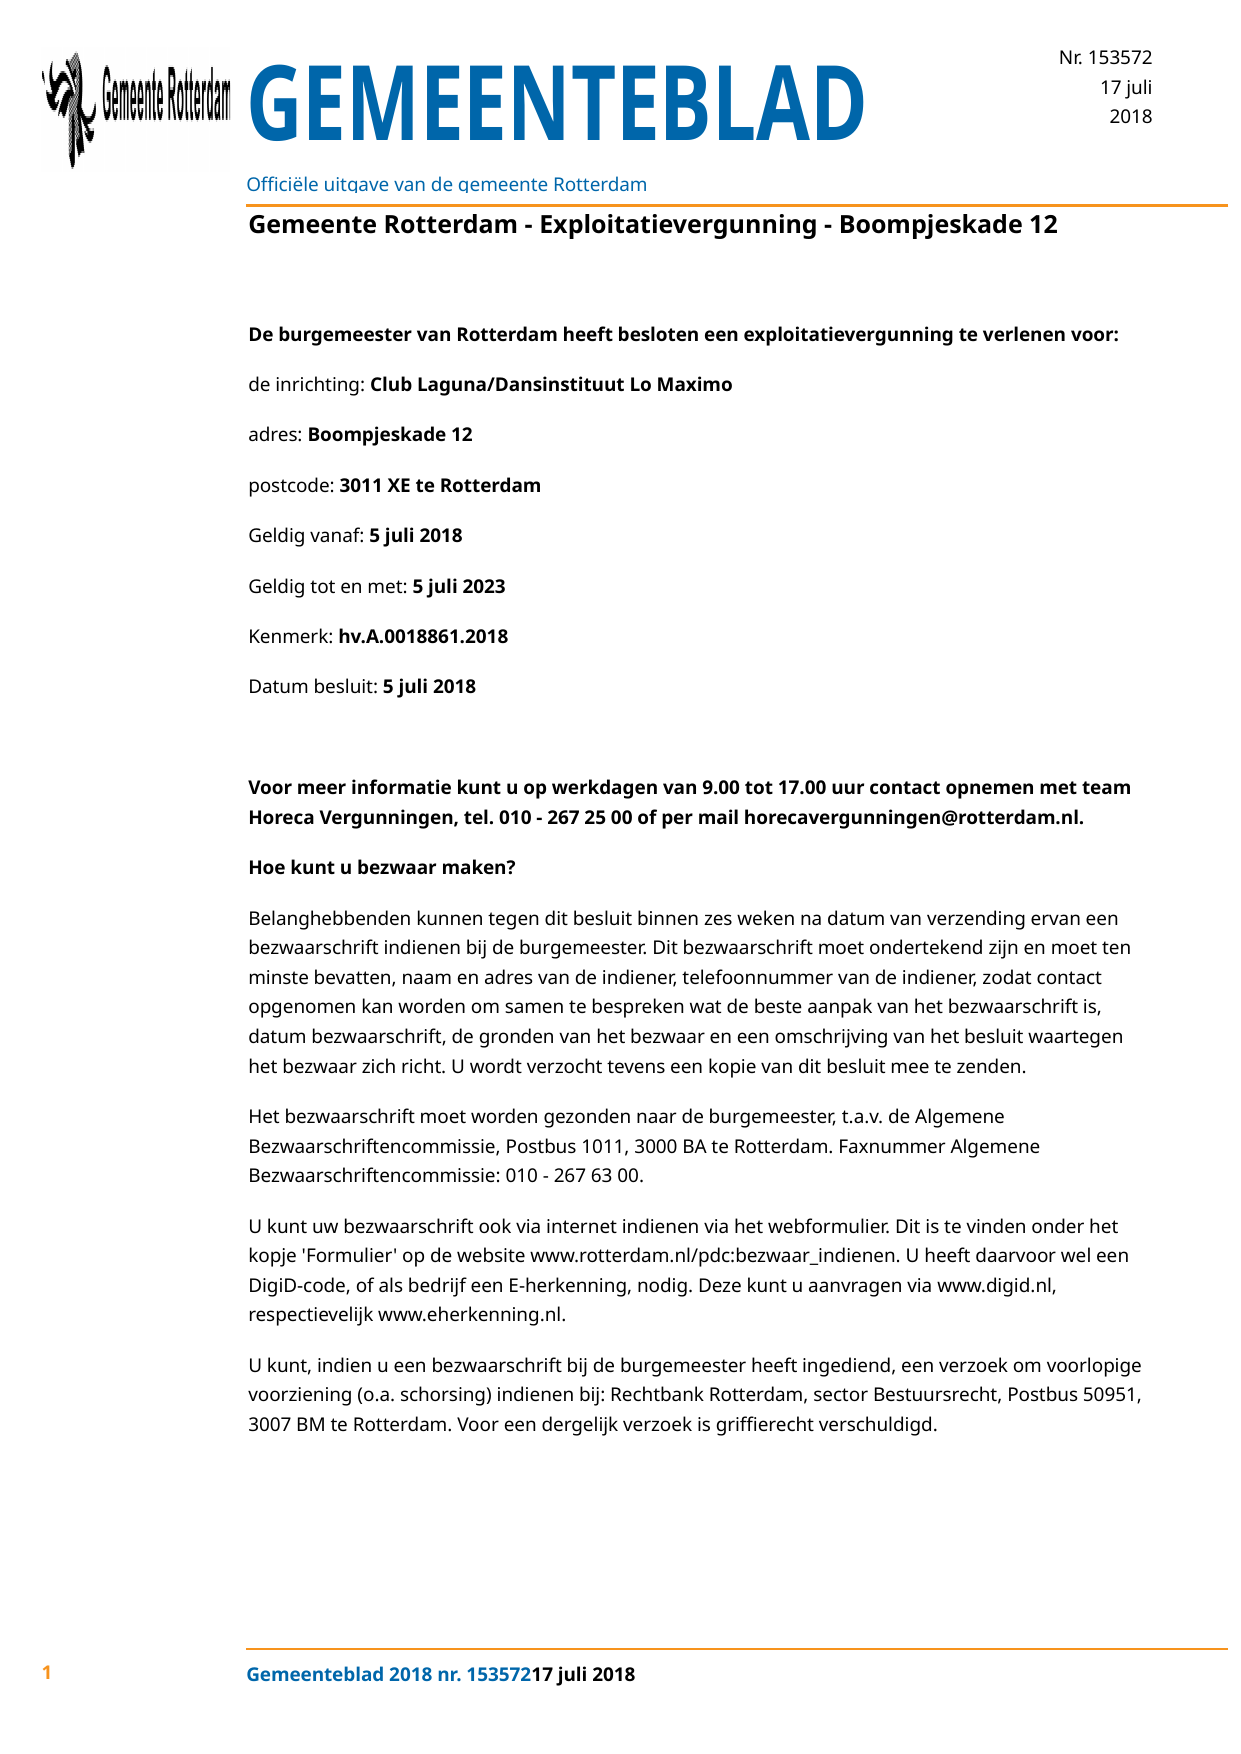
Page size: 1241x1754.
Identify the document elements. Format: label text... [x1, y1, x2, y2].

text Belanghebbenden kunnen tegen dit besluit binnen zes weken na datum van verzending ervan een bezwaarschrift indienen bij de burgemeester. Dit bezwaarschrift moet ondertekend zijn en moet ten minste bevatten, naam en adres van de indiener, telefoonnummer van de indiener, zodat contact opgenomen kan worden om samen te bespreken wat de beste aanpak van het bezwaarschrift is, datum bezwaarschrift, de gronden van het bezwaar en een omschrijving van het besluit waartegen het bezwaar zich richt. U wordt verzocht tevens een kopie van dit besluit mee te zenden. [248, 905, 1152, 1078]
text Hoe kunt u bezwaar maken? [248, 854, 1152, 880]
text Het bezwaarschrift moet worden gezonden naar de burgemeester, t.a.v. de Algemene Bezwaarschriftencommissie, Postbus 1011, 3000 BA te Rotterdam. Faxnummer Algemene Bezwaarschriftencommissie: 010 - 267 63 00. [248, 1103, 1152, 1188]
text Geldig tot en met: 5 juli 2023 [248, 573, 1152, 598]
text U kunt uw bezwaarschrift ook via internet indienen via het webformulier. Dit is te vinden onder het kopje 'Formulier' op de website www.rotterdam.nl/pdc:bezwaar_indienen. U heeft daarvoor wel een DigiD-code, of als bedrijf een E-herkenning, nodig. Deze kunt u aanvragen via www.digid.nl, respectievelijk www.eherkenning.nl. [248, 1213, 1152, 1327]
text Voor meer informatie kunt u op werkdagen van 9.00 tot 17.00 uur contact opnemen met team Horeca Vergunningen, tel. 010 - 267 25 00 of per mail horecavergunningen@rotterdam.nl. [248, 774, 1152, 830]
text U kunt, indien u een bezwaarschrift bij de burgemeester heeft ingediend, een verzoek om voorlopige voorziening (o.a. schorsing) indienen bij: Rechtbank Rotterdam, sector Bestuursrecht, Postbus 50951, 3007 BM te Rotterdam. Voor een dergelijk verzoek is griffierecht verschuldigd. [248, 1352, 1152, 1437]
text Kenmerk: hv.A.0018861.2018 [248, 623, 1152, 649]
text Gemeente Rotterdam - Exploitatievergunning - Boompjeskade 12 [248, 207, 1152, 241]
picture [41, 47, 231, 172]
text Datum besluit: 5 juli 2018 [248, 674, 1152, 699]
text De burgemeester van Rotterdam heeft besloten een exploitatievergunning te verlenen voor: [248, 321, 1152, 346]
text adres: Boompjeskade 12 [248, 422, 1152, 447]
text de inrichting: Club Laguna/Dansinstituut Lo Maximo [248, 371, 1152, 397]
text postcode: 3011 XE te Rotterdam [248, 472, 1152, 498]
text Geldig vanaf: 5 juli 2018 [248, 522, 1152, 548]
